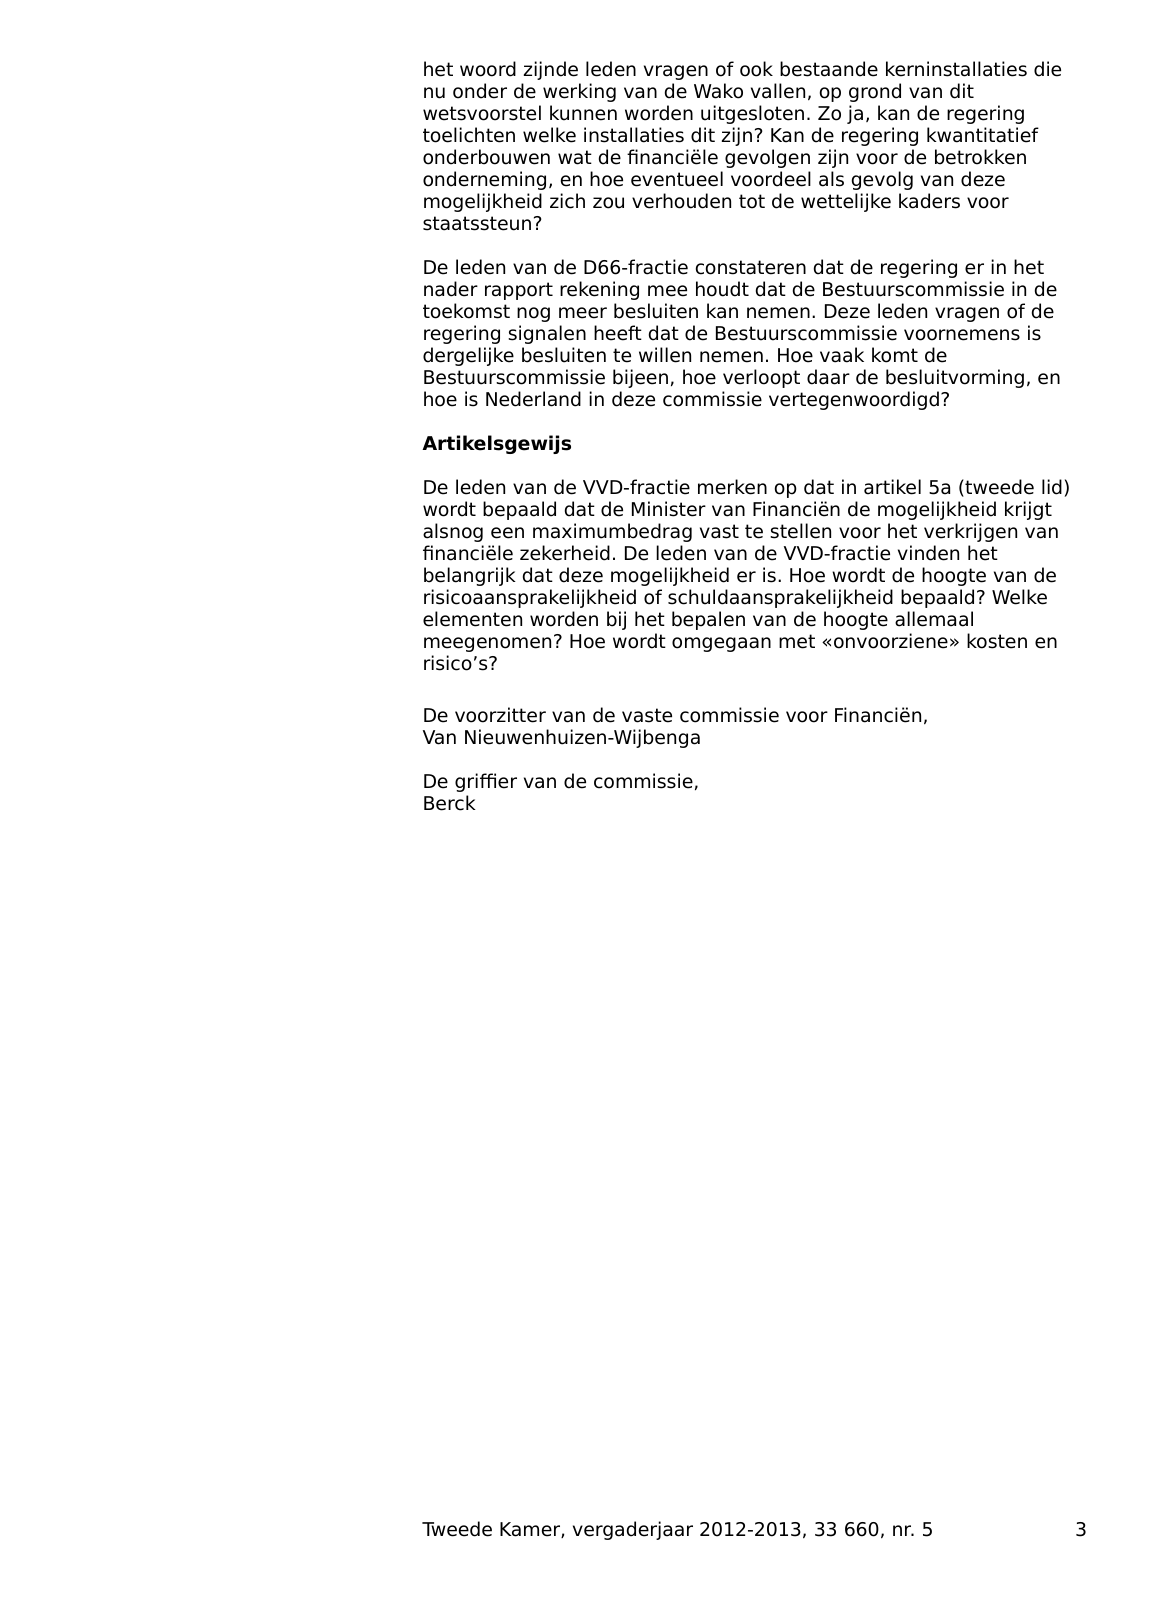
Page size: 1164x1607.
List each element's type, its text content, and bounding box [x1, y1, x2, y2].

text De voorzitter van de vaste commissie voor Financiën, Van Nieuwenhuizen-Wijbenga [422, 705, 1087, 749]
text De leden van de VVD-fractie merken op dat in artikel 5a (tweede lid) wordt bepaald dat de Minister van Financiën de mogelijkheid krijgt alsnog een maximumbedrag vast te stellen voor het verkrijgen van financiële zekerheid. De leden van de VVD-fractie vinden het belangrijk dat deze mogelijkheid er is. Hoe wordt de hoogte van de risicoaansprakelijkheid of schuldaansprakelijkheid bepaald? Welke elementen worden bij het bepalen van de hoogte allemaal meegenomen? Hoe wordt omgegaan met «onvoorziene» kosten en risico’s? [422, 477, 1087, 675]
subtitle Artikelsgewijs [422, 433, 1087, 455]
text De griffier van de commissie, Berck [422, 771, 1087, 815]
text De leden van de D66-fractie constateren dat de regering er in het nader rapport rekening mee houdt dat de Bestuurscommissie in de toekomst nog meer besluiten kan nemen. Deze leden vragen of de regering signalen heeft dat de Bestuurscommissie voornemens is dergelijke besluiten te willen nemen. Hoe vaak komt de Bestuurscommissie bijeen, hoe verloopt daar de besluitvorming, en hoe is Nederland in deze commissie vertegenwoordigd? [422, 257, 1087, 411]
text het woord zijnde leden vragen of ook bestaande kerninstallaties die nu onder de werking van de Wako vallen, op grond van dit wetsvoorstel kunnen worden uitgesloten. Zo ja, kan de regering toelichten welke installaties dit zijn? Kan de regering kwantitatief onderbouwen wat de financiële gevolgen zijn voor de betrokken onderneming, en hoe eventueel voordeel als gevolg van deze mogelijkheid zich zou verhouden tot de wettelijke kaders voor staatssteun? [422, 59, 1087, 235]
